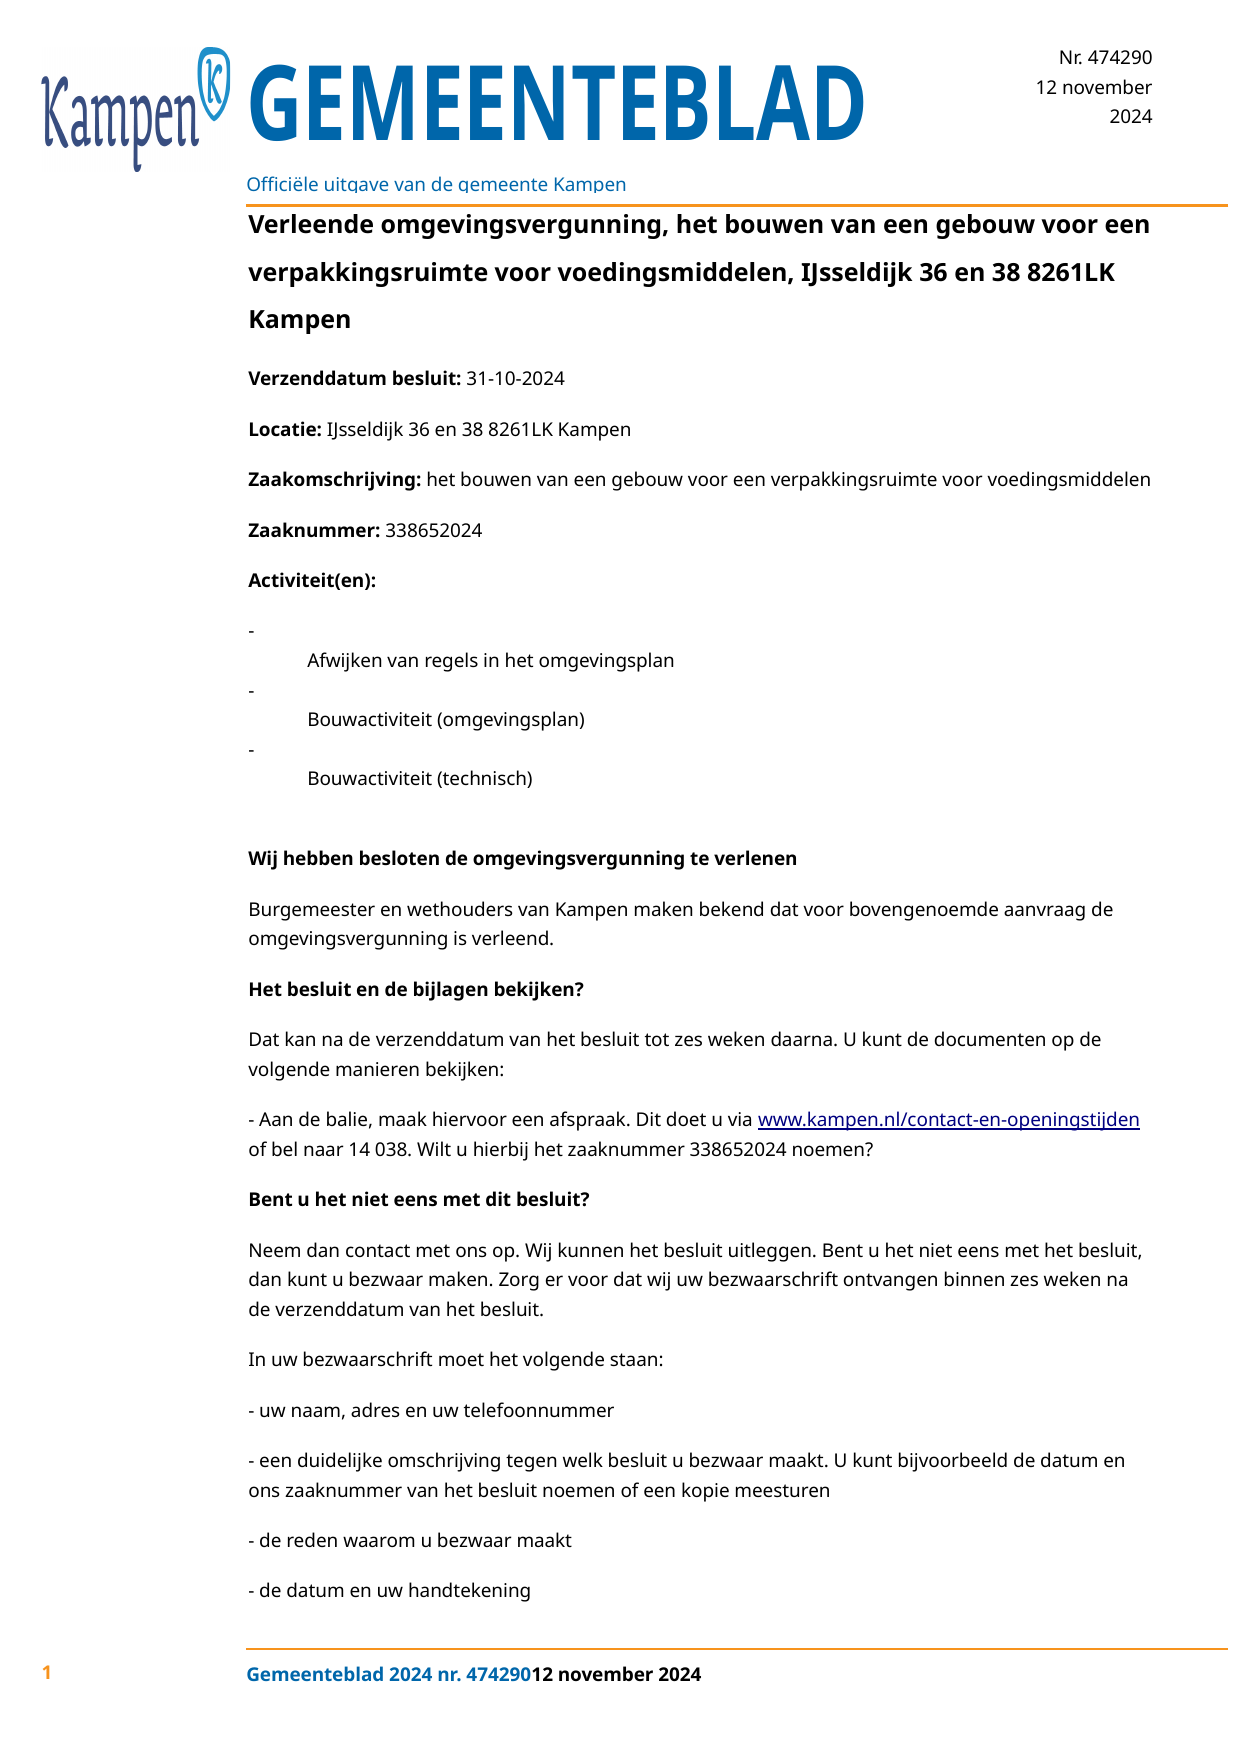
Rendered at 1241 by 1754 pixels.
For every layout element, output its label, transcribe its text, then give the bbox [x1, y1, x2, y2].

list Afwijken van regels in het omgevingsplan [248, 647, 1152, 673]
text Bent u het niet eens met dit besluit? [248, 1186, 1152, 1212]
text Dat kan na de verzenddatum van het besluit tot zes weken daarna. U kunt de documenten op de volgende manieren bekijken: [248, 1026, 1152, 1082]
list Bouwactiviteit (omgevingsplan) [248, 706, 1152, 732]
text In uw bezwaarschrift moet het volgende staan: [248, 1346, 1152, 1372]
list Bouwactiviteit (technisch) [248, 766, 1152, 791]
text Verzenddatum besluit: 31-10-2024 [248, 366, 1152, 391]
text Het besluit en de bijlagen bekijken? [248, 976, 1152, 1002]
picture [41, 47, 231, 172]
text - een duidelijke omschrijving tegen welk besluit u bezwaar maakt. U kunt bijvoorbeeld de datum en ons zaaknummer van het besluit noemen of een kopie meesturen [248, 1447, 1152, 1502]
text - Aan de balie, maak hiervoor een afspraak. Dit doet u via www.kampen.nl/contact-en-openingstijden of bel naar 14 038. Wilt u hierbij het zaaknummer 338652024 noemen? [248, 1106, 1152, 1162]
text Burgemeester en wethouders van Kampen maken bekend dat voor bovengenoemde aanvraag de omgevingsvergunning is verleend. [248, 896, 1152, 951]
text Zaaknummer: 338652024 [248, 517, 1152, 542]
text Verleende omgevingsvergunning, het bouwen van een gebouw voor een verpakkingsruimte voor voedingsmiddelen, IJsseldijk 36 en 38 8261LK Kampen [248, 207, 1152, 336]
text - uw naam, adres en uw telefoonnummer [248, 1397, 1152, 1422]
text Locatie: IJsseldijk 36 en 38 8261LK Kampen [248, 416, 1152, 442]
text Zaakomschrijving: het bouwen van een gebouw voor een verpakkingsruimte voor voedingsmiddelen [248, 466, 1152, 492]
text - de reden waarom u bezwaar maakt [248, 1527, 1152, 1553]
text Neem dan contact met ons op. Wij kunnen het besluit uitleggen. Bent u het niet eens met het besluit, dan kunt u bezwaar maken. Zorg er voor dat wij uw bezwaarschrift ontvangen binnen zes weken na de verzenddatum van het besluit. [248, 1237, 1152, 1322]
text Activiteit(en): [248, 567, 1152, 593]
text Wij hebben besloten de omgevingsvergunning te verlenen [248, 846, 1152, 871]
text - de datum en uw handtekening [248, 1578, 1152, 1603]
